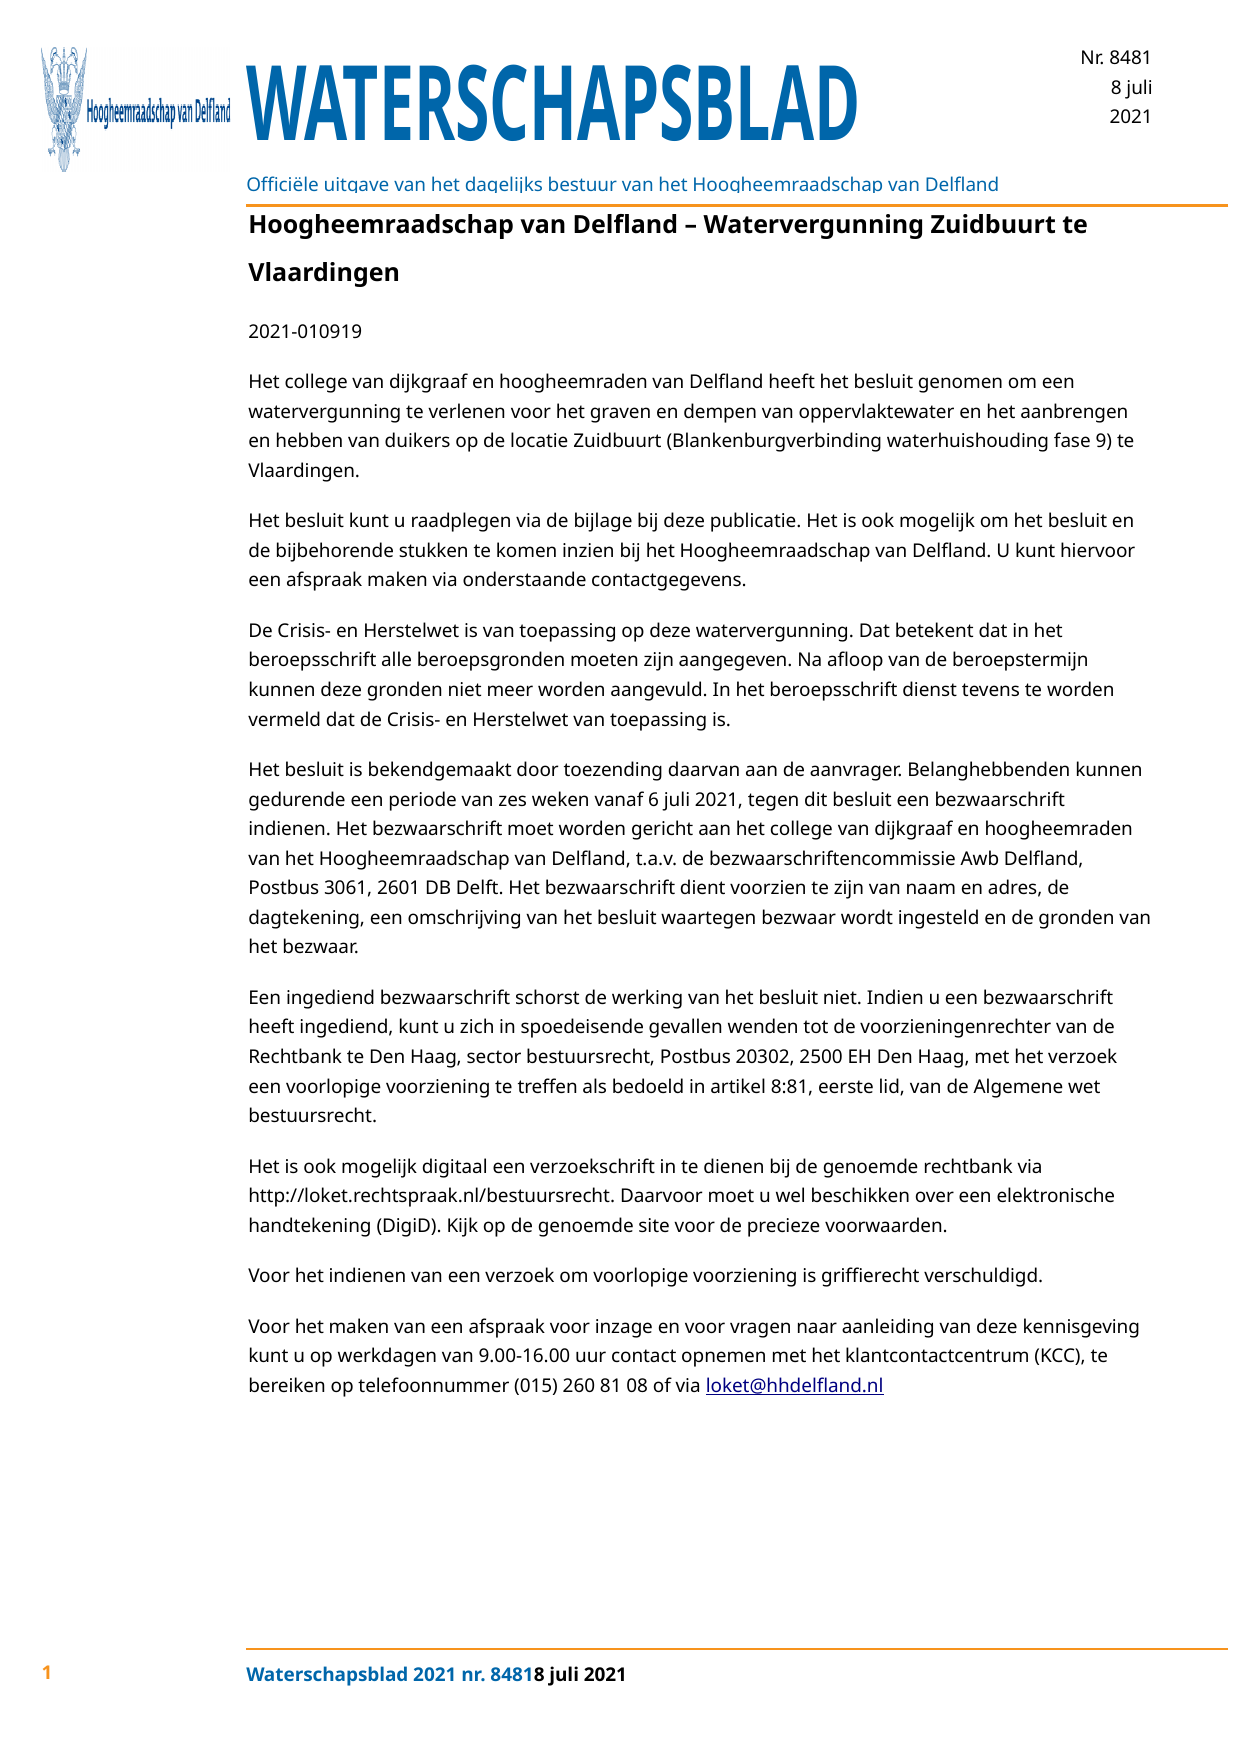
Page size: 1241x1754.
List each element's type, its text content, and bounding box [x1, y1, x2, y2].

text Het besluit kunt u raadplegen via de bijlage bij deze publicatie. Het is ook mogelijk om het besluit en de bijbehorende stukken te komen inzien bij het Hoogheemraadschap van Delfland. U kunt hiervoor een afspraak maken via onderstaande contactgegevens. [248, 507, 1152, 592]
text Een ingediend bezwaarschrift schorst de werking van het besluit niet. Indien u een bezwaarschrift heeft ingediend, kunt u zich in spoedeisende gevallen wenden tot de voorzieningenrechter van de Rechtbank te Den Haag, sector bestuursrecht, Postbus 20302, 2500 EH Den Haag, met het verzoek een voorlopige voorziening te treffen als bedoeld in artikel 8:81, eerste lid, van de Algemene wet bestuursrecht. [248, 984, 1152, 1128]
picture [41, 47, 231, 172]
text Het is ook mogelijk digitaal een verzoekschrift in te dienen bij de genoemde rechtbank via http://loket.rechtspraak.nl/bestuursrecht. Daarvoor moet u wel beschikken over een elektronische handtekening (DigiD). Kijk op de genoemde site voor de precieze voorwaarden. [248, 1153, 1152, 1238]
text Het besluit is bekendgemaakt door toezending daarvan aan de aanvrager. Belanghebbenden kunnen gedurende een periode van zes weken vanaf 6 juli 2021, tegen dit besluit een bezwaarschrift indienen. Het bezwaarschrift moet worden gericht aan het college van dijkgraaf en hoogheemraden van het Hoogheemraadschap van Delfland, t.a.v. de bezwaarschriftencommissie Awb Delfland, Postbus 3061, 2601 DB Delft. Het bezwaarschrift dient voorzien te zijn van naam en adres, de dagtekening, een omschrijving van het besluit waartegen bezwaar wordt ingesteld en de gronden van het bezwaar. [248, 756, 1152, 959]
text Hoogheemraadschap van Delfland – Watervergunning Zuidbuurt te Vlaardingen [248, 207, 1152, 288]
text 2021-010919 [248, 318, 1152, 344]
text Het college van dijkgraaf en hoogheemraden van Delfland heeft het besluit genomen om een watervergunning te verlenen voor het graven en dempen van oppervlaktewater en het aanbrengen en hebben van duikers op de locatie Zuidbuurt (Blankenburgverbinding waterhuishouding fase 9) te Vlaardingen. [248, 368, 1152, 483]
text De Crisis- en Herstelwet is van toepassing op deze watervergunning. Dat betekent dat in het beroepsschrift alle beroepsgronden moeten zijn aangegeven. Na afloop van de beroepstermijn kunnen deze gronden niet meer worden aangevuld. In het beroepsschrift dienst tevens te worden vermeld dat de Crisis- en Herstelwet van toepassing is. [248, 617, 1152, 732]
text Voor het indienen van een verzoek om voorlopige voorziening is griffierecht verschuldigd. [248, 1262, 1152, 1288]
text Voor het maken van een afspraak voor inzage en voor vragen naar aanleiding van deze kennisgeving kunt u op werkdagen van 9.00-16.00 uur contact opnemen met het klantcontactcentrum (KCC), te bereiken op telefoonnummer (015) 260 81 08 of via loket@hhdelfland.nl [248, 1313, 1152, 1398]
